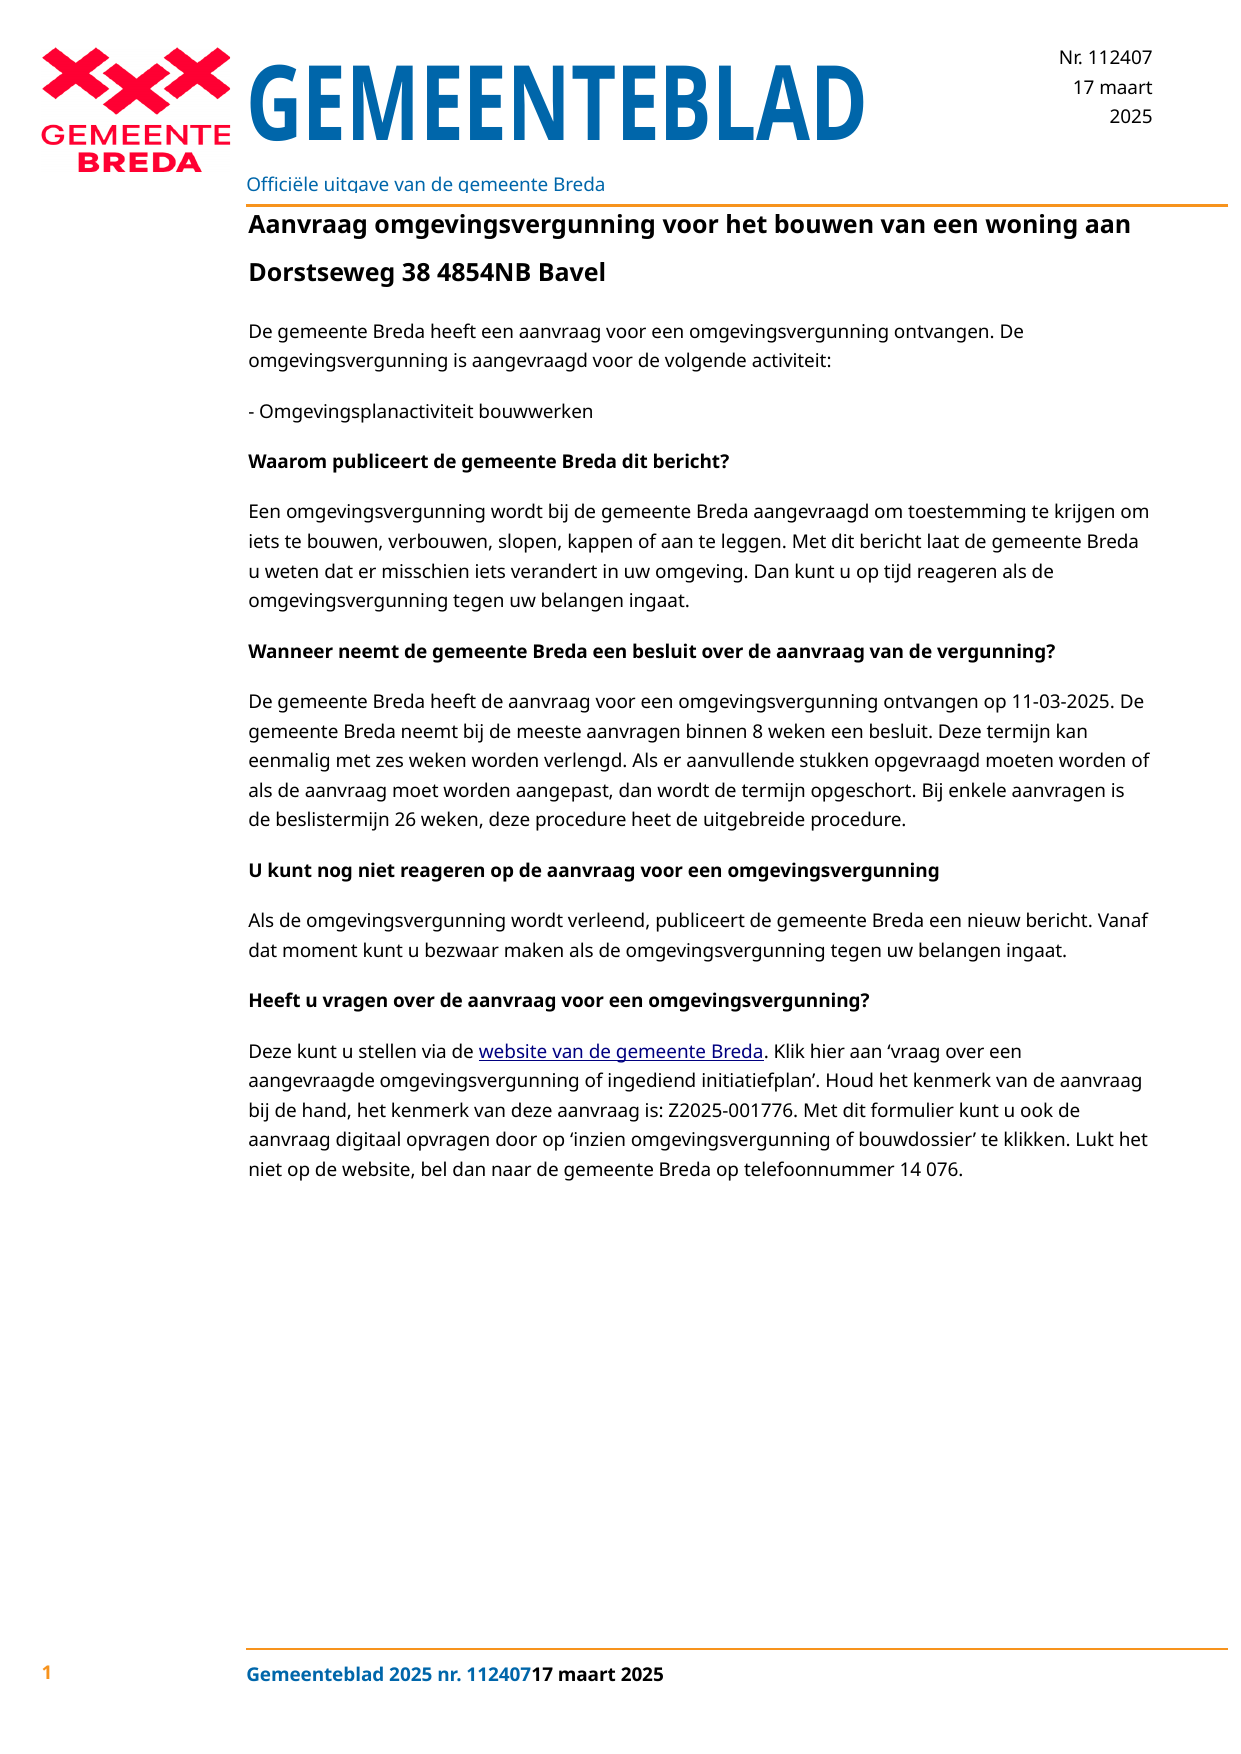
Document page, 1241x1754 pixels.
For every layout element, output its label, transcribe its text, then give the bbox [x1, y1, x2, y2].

text Waarom publiceert de gemeente Breda dit bericht? [248, 448, 1152, 474]
text Als de omgevingsvergunning wordt verleend, publiceert de gemeente Breda een nieuw bericht. Vanaf dat moment kunt u bezwaar maken als de omgevingsvergunning tegen uw belangen ingaat. [248, 907, 1152, 963]
text Een omgevingsvergunning wordt bij de gemeente Breda aangevraagd om toestemming te krijgen om iets te bouwen, verbouwen, slopen, kappen of aan te leggen. Met dit bericht laat de gemeente Breda u weten dat er misschien iets verandert in uw omgeving. Dan kunt u op tijd reageren als de omgevingsvergunning tegen uw belangen ingaat. [248, 499, 1152, 613]
text U kunt nog niet reageren op de aanvraag voor een omgevingsvergunning [248, 857, 1152, 883]
text De gemeente Breda heeft een aanvraag voor een omgevingsvergunning ontvangen. De omgevingsvergunning is aangevraagd voor de volgende activiteit: [248, 318, 1152, 373]
text Heeft u vragen over de aanvraag voor een omgevingsvergunning? [248, 987, 1152, 1013]
text Deze kunt u stellen via de website van de gemeente Breda. Klik hier aan ‘vraag over een aangevraagde omgevingsvergunning of ingediend initiatiefplan’. Houd het kenmerk van de aanvraag bij de hand, het kenmerk van deze aanvraag is: Z2025-001776. Met dit formulier kunt u ook de aanvraag digitaal opvragen door op ‘inzien omgevingsvergunning of bouwdossier’ te klikken. Lukt het niet op de website, bel dan naar de gemeente Breda op telefoonnummer 14 076. [248, 1038, 1152, 1182]
text De gemeente Breda heeft de aanvraag voor een omgevingsvergunning ontvangen op 11-03-2025. De gemeente Breda neemt bij de meeste aanvragen binnen 8 weken een besluit. Deze termijn kan eenmalig met zes weken worden verlengd. Als er aanvullende stukken opgevraagd moeten worden of als de aanvraag moet worden aangepast, dan wordt de termijn opgeschort. Bij enkele aanvragen is de beslistermijn 26 weken, deze procedure heet de uitgebreide procedure. [248, 688, 1152, 832]
text - Omgevingsplanactiviteit bouwwerken [248, 398, 1152, 424]
picture [41, 47, 231, 172]
text Wanneer neemt de gemeente Breda een besluit over de aanvraag van de vergunning? [248, 638, 1152, 664]
text Aanvraag omgevingsvergunning voor het bouwen van een woning aan Dorstseweg 38 4854NB Bavel [248, 207, 1152, 288]
